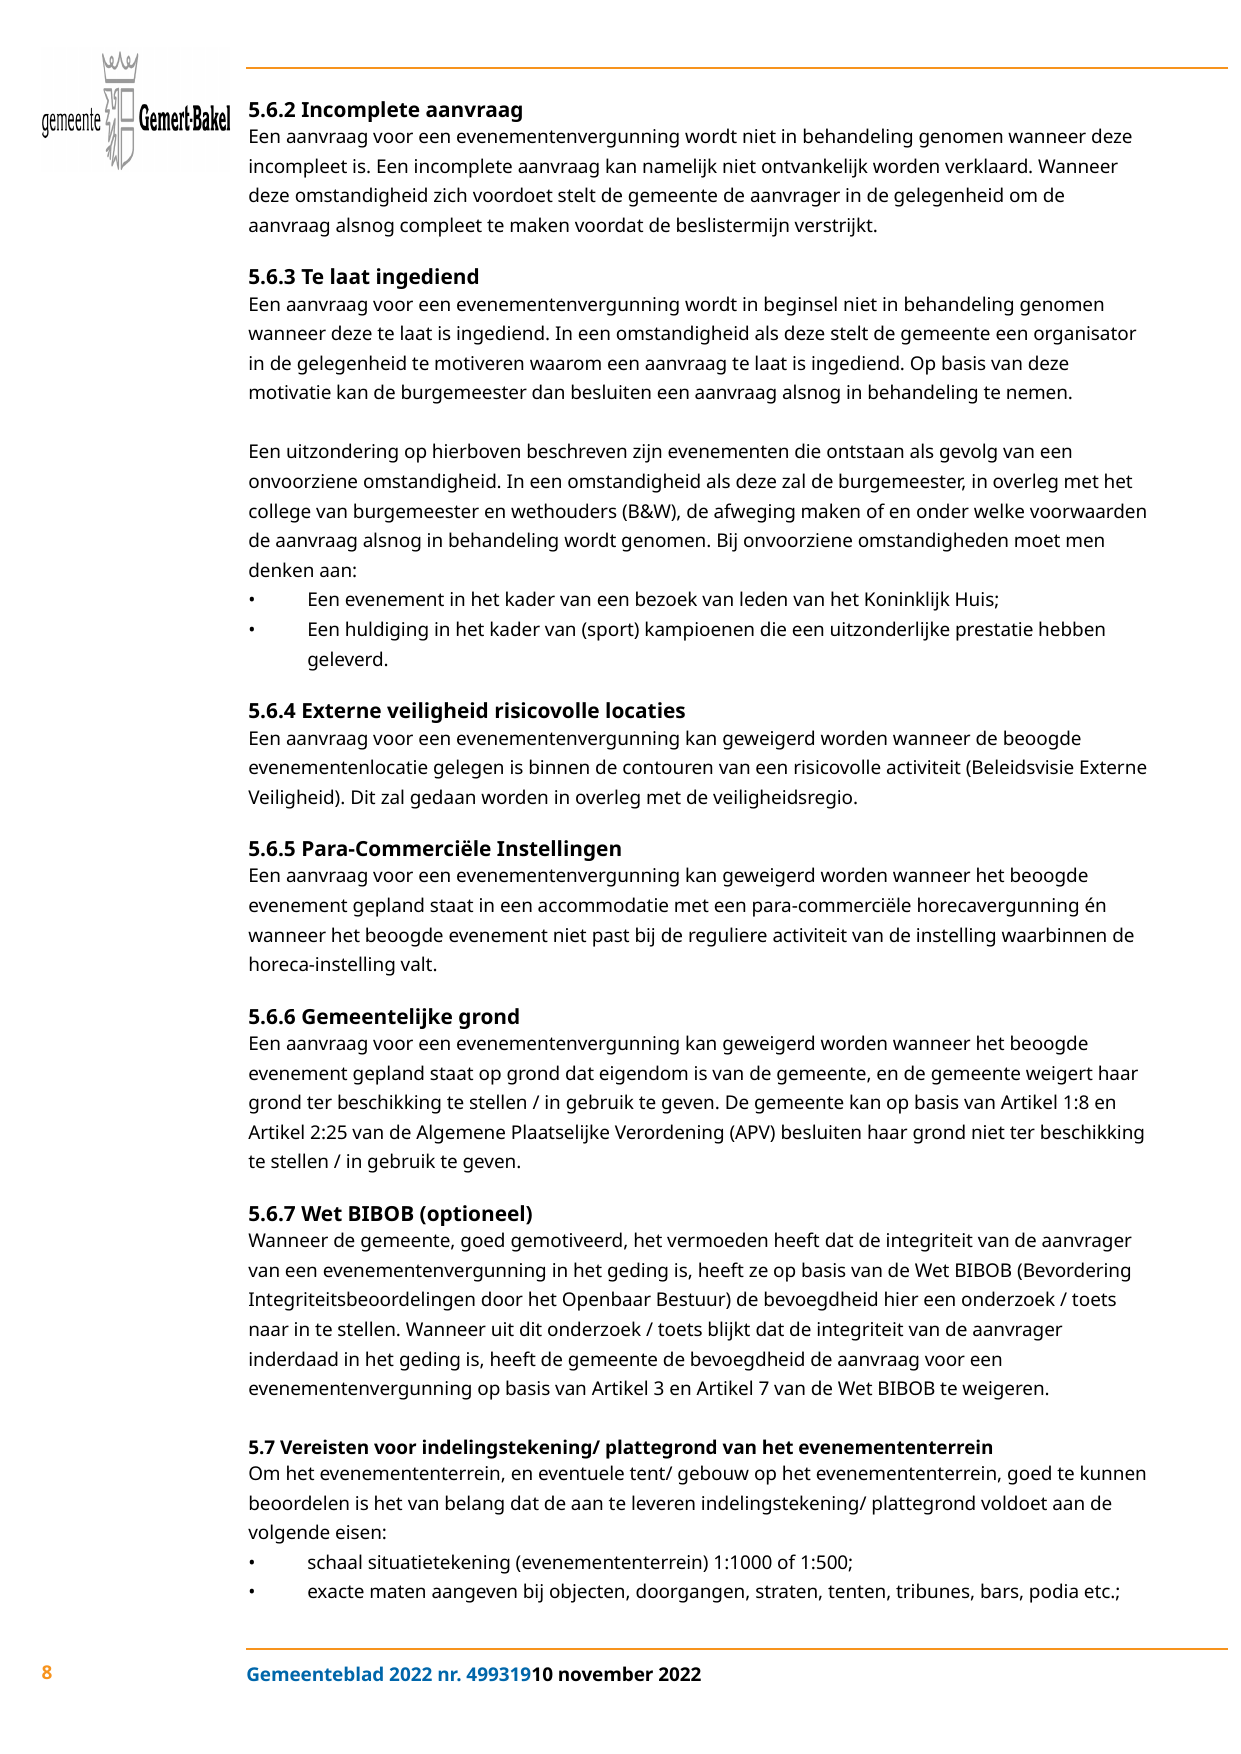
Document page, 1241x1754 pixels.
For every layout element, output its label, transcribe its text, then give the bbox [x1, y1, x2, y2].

text Een aanvraag voor een evenementenvergunning wordt niet in behandeling genomen wanneer deze incompleet is. Een incomplete aanvraag kan namelijk niet ontvankelijk worden verklaard. Wanneer deze omstandigheid zich voordoet stelt de gemeente de aanvrager in de gelegenheid om de aanvraag alsnog compleet te maken voordat de beslistermijn verstrijkt. [248, 123, 1152, 238]
text 5.6.3 Te laat ingediend [248, 262, 1152, 291]
picture [41, 47, 231, 172]
text 5.7 Vereisten voor indelingstekening/ plattegrond van het evenemententerrein [248, 1434, 1152, 1460]
text Wanneer de gemeente, goed gemotiveerd, het vermoeden heeft dat de integriteit van de aanvrager van een evenementenvergunning in het geding is, heeft ze op basis van de Wet BIBOB (Bevordering Integriteitsbeoordelingen door het Openbaar Bestuur) de bevoegdheid hier een onderzoek / toets naar in te stellen. Wanneer uit dit onderzoek / toets blijkt dat de integriteit van de aanvrager inderdaad in het geding is, heeft de gemeente de bevoegdheid de aanvraag voor een evenementenvergunning op basis van Artikel 3 en Artikel 7 van de Wet BIBOB te weigeren. [248, 1227, 1152, 1401]
list exacte maten aangeven bij objecten, doorgangen, straten, tenten, tribunes, bars, podia etc.; [248, 1579, 1152, 1604]
list schaal situatietekening (evenemententerrein) 1:1000 of 1:500; [248, 1549, 1152, 1575]
text Een aanvraag voor een evenementenvergunning wordt in beginsel niet in behandeling genomen wanneer deze te laat is ingediend. In een omstandigheid als deze stelt de gemeente een organisator in de gelegenheid te motiveren waarom een aanvraag te laat is ingediend. Op basis van deze motivatie kan de burgemeester dan besluiten een aanvraag alsnog in behandeling te nemen. [248, 291, 1152, 405]
list Een evenement in het kader van een bezoek van leden van het Koninklijk Huis; [248, 587, 1152, 612]
text 5.6.5 Para-Commerciële Instellingen [248, 834, 1152, 863]
text Een aanvraag voor een evenementenvergunning kan geweigerd worden wanneer het beoogde evenement gepland staat in een accommodatie met een para-commerciële horecavergunning én wanneer het beoogde evenement niet past bij de reguliere activiteit van de instelling waarbinnen de horeca-instelling valt. [248, 863, 1152, 977]
text Om het evenemententerrein, en eventuele tent/ gebouw op het evenemententerrein, goed te kunnen beoordelen is het van belang dat de aan te leveren indelingstekening/ plattegrond voldoet aan de volgende eisen: [248, 1460, 1152, 1545]
text Een aanvraag voor een evenementenvergunning kan geweigerd worden wanneer het beoogde evenement gepland staat op grond dat eigendom is van de gemeente, en de gemeente weigert haar grond ter beschikking te stellen / in gebruik te geven. De gemeente kan op basis van Artikel 1:8 en Artikel 2:25 van de Algemene Plaatselijke Verordening (APV) besluiten haar grond niet ter beschikking te stellen / in gebruik te geven. [248, 1030, 1152, 1174]
text 5.6.7 Wet BIBOB (optioneel) [248, 1199, 1152, 1227]
text 5.6.4 Externe veiligheid risicovolle locaties [248, 696, 1152, 725]
text 5.6.2 Incomplete aanvraag [248, 95, 1152, 123]
text Een uitzondering op hierboven beschreven zijn evenementen die ontstaan als gevolg van een onvoorziene omstandigheid. In een omstandigheid als deze zal de burgemeester, in overleg met het college van burgemeester en wethouders (B&W), de afweging maken of en onder welke voorwaarden de aanvraag alsnog in behandeling wordt genomen. Bij onvoorziene omstandigheden moet men denken aan: [248, 439, 1152, 583]
list Een huldiging in het kader van (sport) kampioenen die een uitzonderlijke prestatie hebben geleverd. [248, 616, 1152, 672]
text Een aanvraag voor een evenementenvergunning kan geweigerd worden wanneer de beoogde evenementenlocatie gelegen is binnen de contouren van een risicovolle activiteit (Beleidsvisie Externe Veiligheid). Dit zal gedaan worden in overleg met de veiligheidsregio. [248, 725, 1152, 809]
text 5.6.6 Gemeentelijke grond [248, 1002, 1152, 1030]
